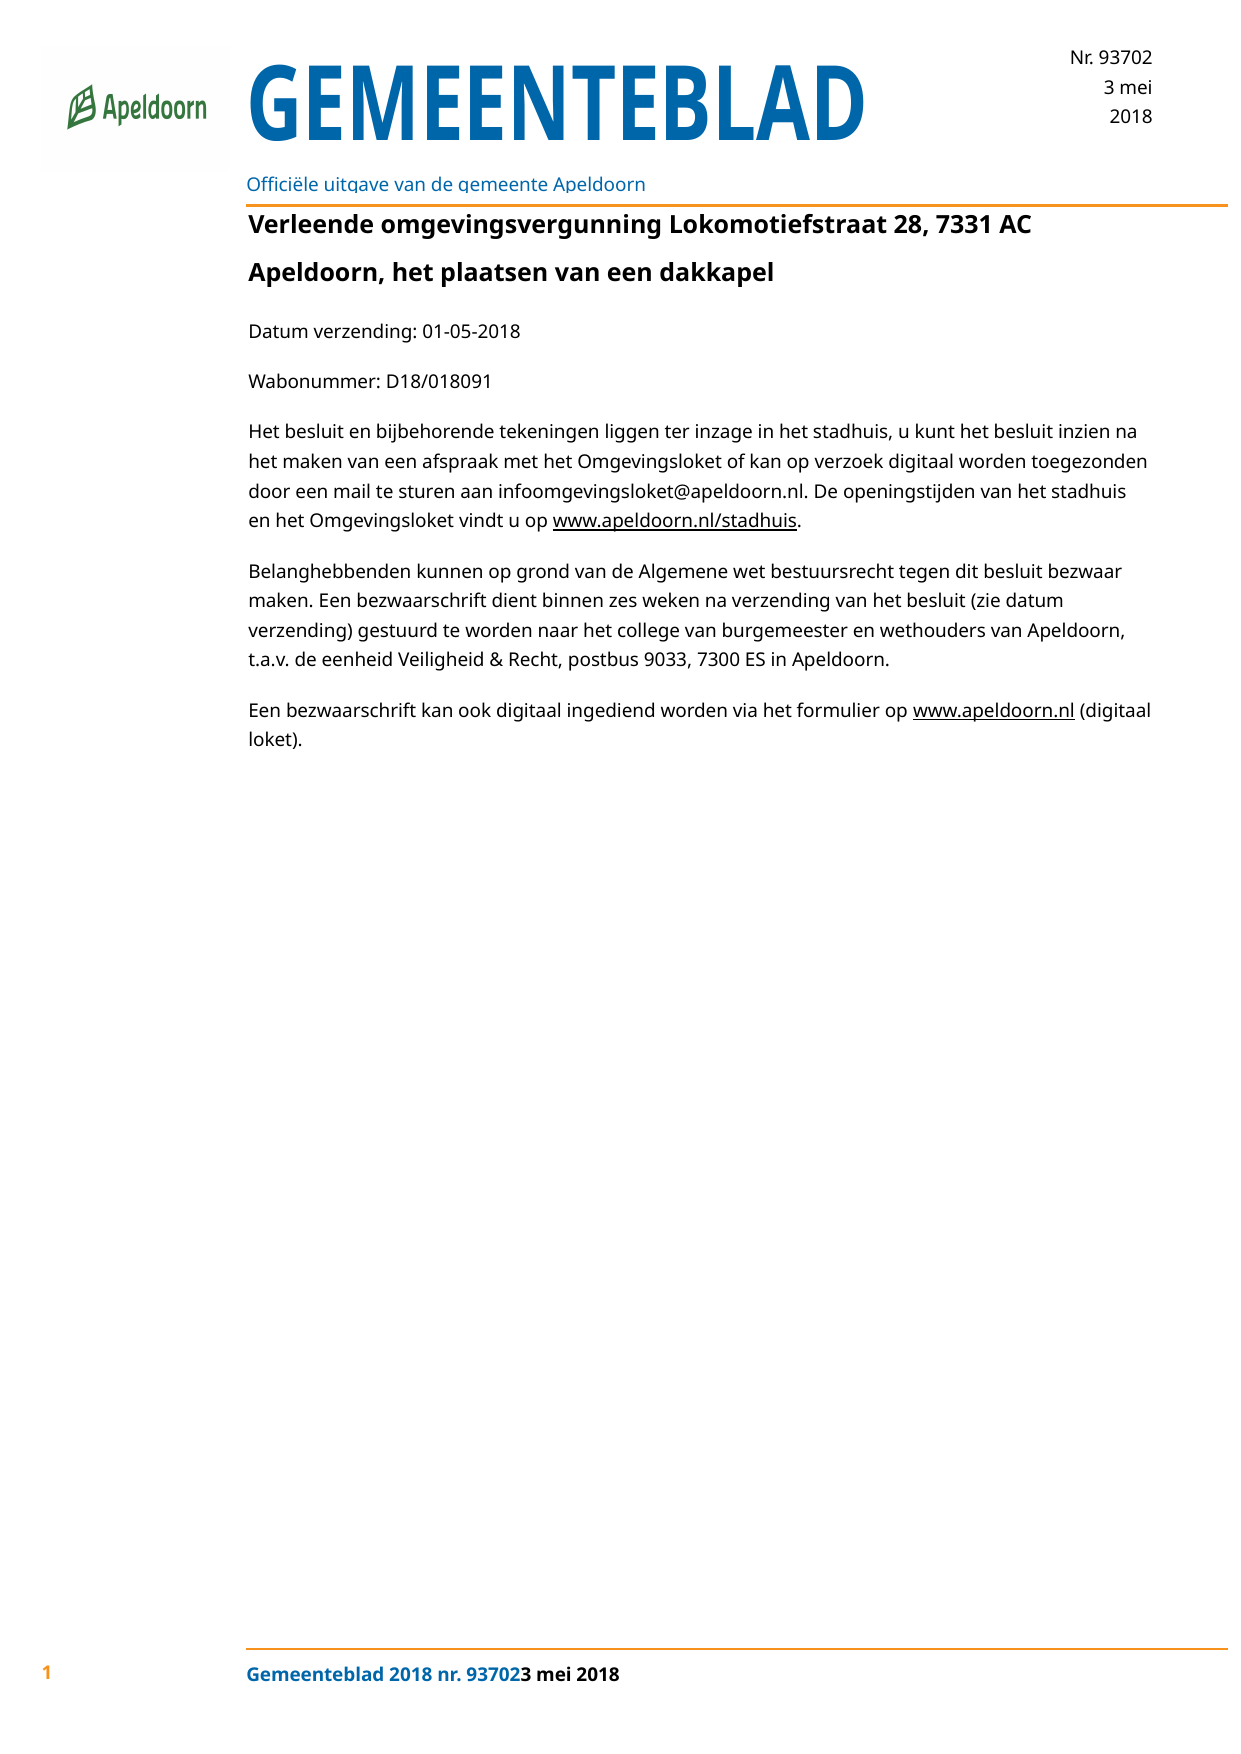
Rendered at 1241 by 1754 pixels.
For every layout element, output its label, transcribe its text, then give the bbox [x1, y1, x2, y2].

text Het besluit en bijbehorende tekeningen liggen ter inzage in het stadhuis, u kunt het besluit inzien na het maken van een afspraak met het Omgevingsloket of kan op verzoek digitaal worden toegezonden door een mail te sturen aan infoomgevingsloket@apeldoorn.nl. De openingstijden van het stadhuis en het Omgevingsloket vindt u op www.apeldoorn.nl/stadhuis. [248, 419, 1152, 533]
picture [41, 47, 231, 172]
text Belanghebbenden kunnen op grond van de Algemene wet bestuursrecht tegen dit besluit bezwaar maken. Een bezwaarschrift dient binnen zes weken na verzending van het besluit (zie datum verzending) gestuurd te worden naar het college van burgemeester en wethouders van Apeldoorn, t.a.v. de eenheid Veiligheid & Recht, postbus 9033, 7300 ES in Apeldoorn. [248, 558, 1152, 672]
text Een bezwaarschrift kan ook digitaal ingediend worden via het formulier op www.apeldoorn.nl (digitaal loket). [248, 697, 1152, 752]
text Datum verzending: 01-05-2018 [248, 318, 1152, 344]
text Verleende omgevingsvergunning Lokomotiefstraat 28, 7331 AC Apeldoorn, het plaatsen van een dakkapel [248, 207, 1152, 288]
text Wabonummer: D18/018091 [248, 368, 1152, 394]
